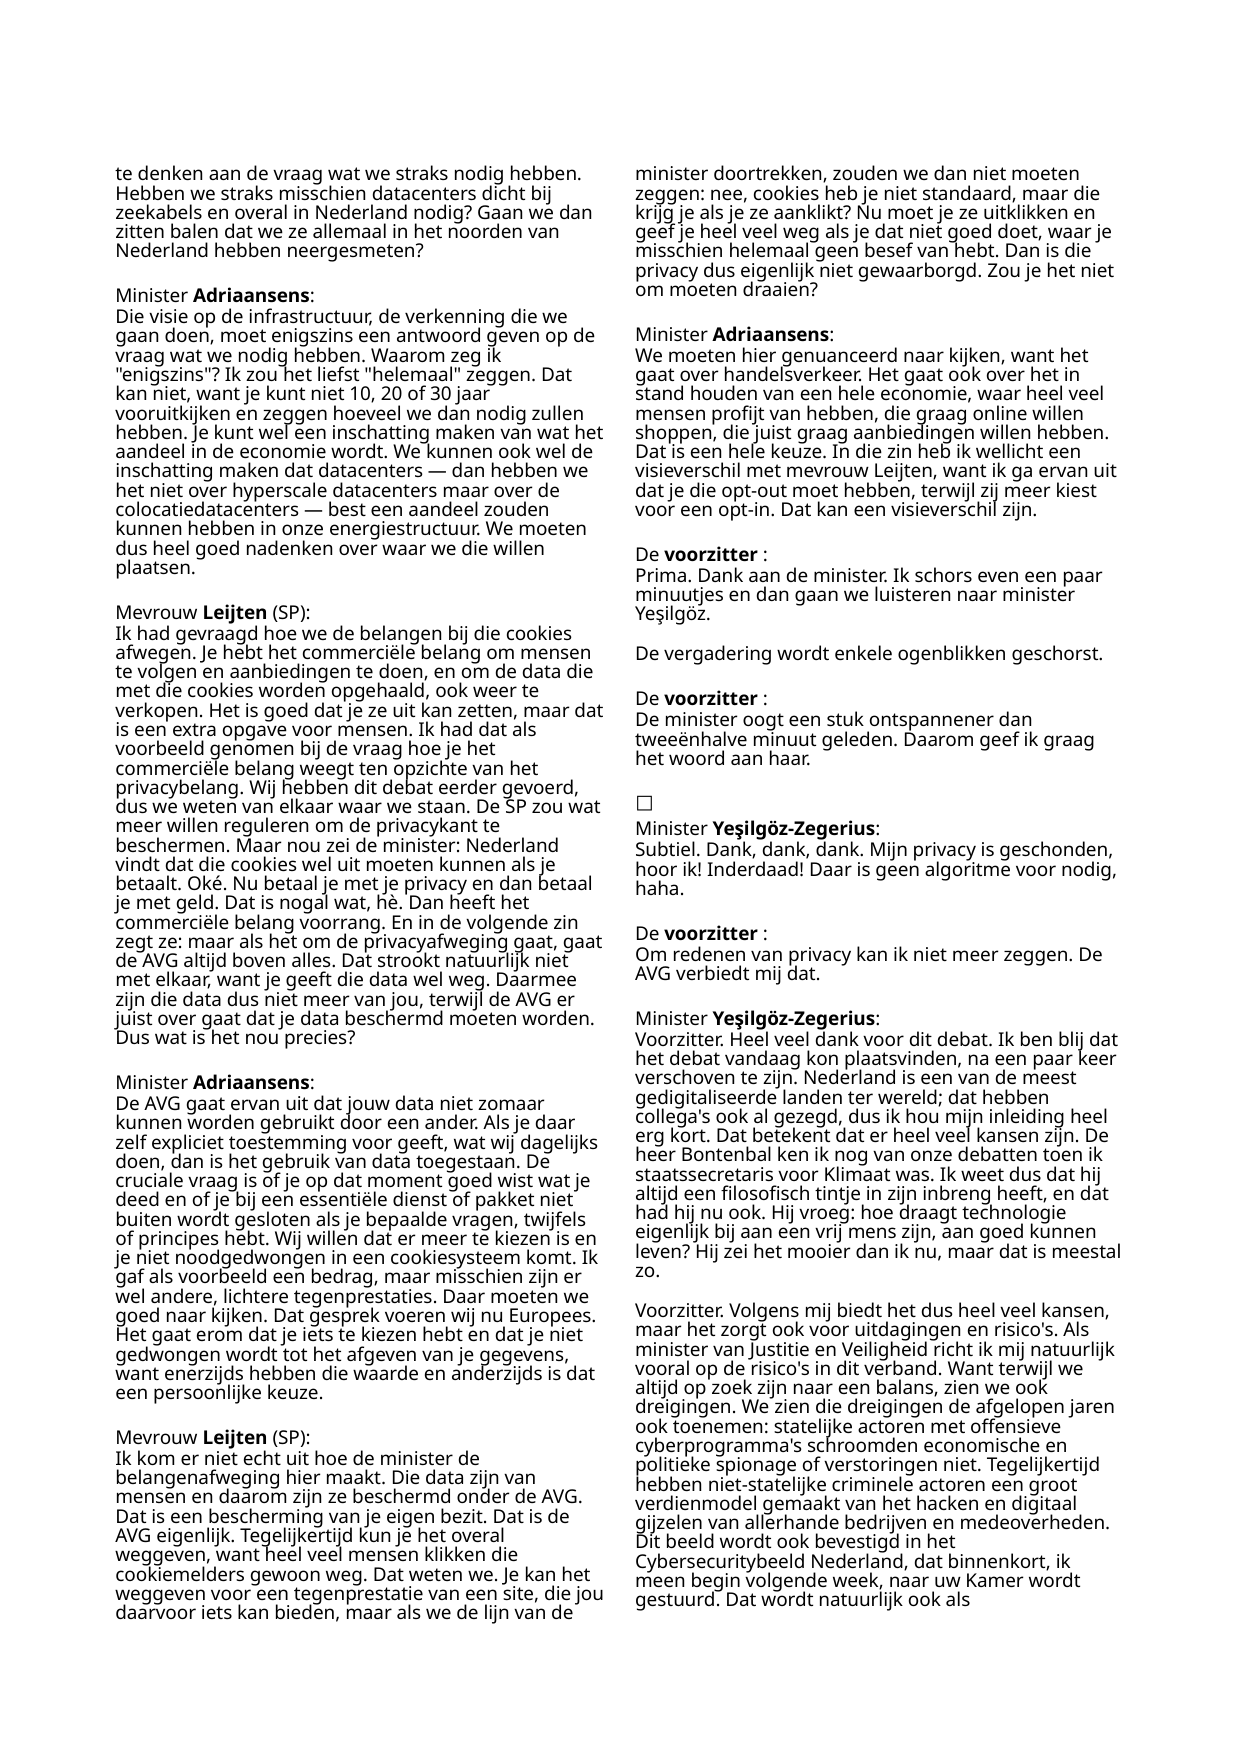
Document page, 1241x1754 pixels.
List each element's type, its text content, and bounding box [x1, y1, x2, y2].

text We moeten hier genuanceerd naar kijken, want het gaat over handelsverkeer. Het gaat ook over het in stand houden van een hele economie, waar heel veel mensen profijt van hebben, die graag online willen shoppen, die juist graag aanbiedingen willen hebben. Dat is een hele keuze. In die zin heb ik wellicht een visieverschil met mevrouw Leijten, want ik ga ervan uit dat je die opt-out moet hebben, terwijl zij meer kiest voor een opt-in. Dat kan een visieverschil zijn. [635, 347, 1125, 520]
text Ik had gevraagd hoe we de belangen bij die cookies afwegen. Je hebt het commerciële belang om mensen te volgen en aanbiedingen te doen, en om de data die met die cookies worden opgehaald, ook weer te verkopen. Het is goed dat je ze uit kan zetten, maar dat is een extra opgave voor mensen. Ik had dat als voorbeeld genomen bij de vraag hoe je het commerciële belang weegt ten opzichte van het privacybelang. Wij hebben dit debat eerder gevoerd, dus we weten van elkaar waar we staan. De SP zou wat meer willen reguleren om de privacykant te beschermen. Maar nou zei de minister: Nederland vindt dat die cookies wel uit moeten kunnen als je betaalt. Oké. Nu betaal je met je privacy en dan betaal je met geld. Dat is nogal wat, hè. Dan heeft het commerciële belang voorrang. En in de volgende zin zegt ze: maar als het om de privacyafweging gaat, gaat de AVG altijd boven alles. Dat strookt natuurlijk niet met elkaar, want je geeft die data wel weg. Daarmee zijn die data dus niet meer van jou, terwijl de AVG er juist over gaat dat je data beschermd moeten worden. Dus wat is het nou precies? [115, 624, 605, 1048]
text Minister Adriaansens: [635, 321, 1125, 347]
text te denken aan de vraag wat we straks nodig hebben. Hebben we straks misschien datacenters dicht bij zeekabels en overal in Nederland nodig? Gaan we dan zitten balen dat we ze allemaal in het noorden van Nederland hebben neergesmeten? [115, 165, 605, 262]
text Voorzitter. Heel veel dank voor dit debat. Ik ben blij dat het debat vandaag kon plaatsvinden, na een paar keer verschoven te zijn. Nederland is een van de meest gedigitaliseerde landen ter wereld; dat hebben collega's ook al gezegd, dus ik hou mijn inleiding heel erg kort. Dat betekent dat er heel veel kansen zijn. De heer Bontenbal ken ik nog van onze debatten toen ik staatssecretaris voor Klimaat was. Ik weet dus dat hij altijd een filosofisch tintje in zijn inbreng heeft, en dat had hij nu ook. Hij vroeg: hoe draagt technologie eigenlijk bij aan een vrij mens zijn, aan goed kunnen leven? Hij zei het mooier dan ik nu, maar dat is meestal zo. [635, 1031, 1125, 1281]
text Minister Adriaansens: [115, 1069, 605, 1095]
text minister doortrekken, zouden we dan niet moeten zeggen: nee, cookies heb je niet standaard, maar die krijg je als je ze aanklikt? Nu moet je ze uitklikken en geef je heel veel weg als je dat niet goed doet, waar je misschien helemaal geen besef van hebt. Dan is die privacy dus eigenlijk niet gewaarborgd. Zou je het niet om moeten draaien? [635, 165, 1125, 300]
text De voorzitter : [635, 686, 1125, 711]
text De voorzitter : [635, 920, 1125, 946]
text De voorzitter : [635, 541, 1125, 567]
text Die visie op de infrastructuur, de verkenning die we gaan doen, moet enigszins een antwoord geven op de vraag wat we nodig hebben. Waarom zeg ik "enigszins"? Ik zou het liefst "helemaal" zeggen. Dat kan niet, want je kunt niet 10, 20 of 30 jaar vooruitkijken en zeggen hoeveel we dan nodig zullen hebben. Je kunt wel een inschatting maken van wat het aandeel in de economie wordt. We kunnen ook wel de inschatting maken dat datacenters — dan hebben we het niet over hyperscale datacenters maar over de colocatiedatacenters — best een aandeel zouden kunnen hebben in onze energiestructuur. We moeten dus heel goed nadenken over waar we die willen plaatsen. [115, 308, 605, 578]
text Minister Adriaansens: [115, 282, 605, 308]
text De AVG gaat ervan uit dat jouw data niet zomaar kunnen worden gebruikt door een ander. Als je daar zelf expliciet toestemming voor geeft, wat wij dagelijks doen, dan is het gebruik van data toegestaan. De cruciale vraag is of je op dat moment goed wist wat je deed en of je bij een essentiële dienst of pakket niet buiten wordt gesloten als je bepaalde vragen, twijfels of principes hebt. Wij willen dat er meer te kiezen is en je niet noodgedwongen in een cookiesysteem komt. Ik gaf als voorbeeld een bedrag, maar misschien zijn er wel andere, lichtere tegenprestaties. Daar moeten we goed naar kijken. Dat gesprek voeren wij nu Europees. Het gaat erom dat je iets te kiezen hebt en dat je niet gedwongen wordt tot het afgeven van je gegevens, want enerzijds hebben die waarde en anderzijds is dat een persoonlijke keuze. [115, 1095, 605, 1403]
text Minister Yeşilgöz-Zegerius: [635, 816, 1125, 841]
text Voorzitter. Volgens mij biedt het dus heel veel kansen, maar het zorgt ook voor uitdagingen en risico's. Als minister van Justitie en Veiligheid richt ik mij natuurlijk vooral op de risico's in dit verband. Want terwijl we altijd op zoek zijn naar een balans, zien we ook dreigingen. We zien die dreigingen de afgelopen jaren ook toenemen: statelijke actoren met offensieve cyberprogramma's schroomden economische en politieke spionage of verstoringen niet. Tegelijkertijd hebben niet-statelijke criminele actoren een groot verdienmodel gemaakt van het hacken en digitaal gijzelen van allerhande bedrijven en medeoverheden. Dit beeld wordt ook bevestigd in het Cybersecuritybeeld Nederland, dat binnenkort, ik meen begin volgende week, naar uw Kamer wordt gestuurd. Dat wordt natuurlijk ook als [635, 1302, 1125, 1610]
text Om redenen van privacy kan ik niet meer zeggen. De AVG verbiedt mij dat. [635, 946, 1125, 984]
text ⬜ [635, 790, 1125, 816]
text Mevrouw Leijten (SP): [115, 599, 605, 624]
text Prima. Dank aan de minister. Ik schors even een paar minuutjes en dan gaan we luisteren naar minister Yeşilgöz. [635, 567, 1125, 624]
text Mevrouw Leijten (SP): [115, 1424, 605, 1450]
text Subtiel. Dank, dank, dank. Mijn privacy is geschonden, hoor ik! Inderdaad! Daar is geen algoritme voor nodig, haha. [635, 841, 1125, 899]
text Ik kom er niet echt uit hoe de minister de belangenafweging hier maakt. Die data zijn van mensen en daarom zijn ze beschermd onder de AVG. Dat is een bescherming van je eigen bezit. Dat is de AVG eigenlijk. Tegelijkertijd kun je het overal weggeven, want heel veel mensen klikken die cookiemelders gewoon weg. Dat weten we. Je kan het weggeven voor een tegenprestatie van een site, die jou daarvoor iets kan bieden, maar als we de lijn van de [115, 1450, 605, 1623]
text De vergadering wordt enkele ogenblikken geschorst. [635, 645, 1125, 665]
text Minister Yeşilgöz-Zegerius: [635, 1005, 1125, 1031]
text De minister oogt een stuk ontspannener dan tweeënhalve minuut geleden. Daarom geef ik graag het woord aan haar. [635, 711, 1125, 769]
